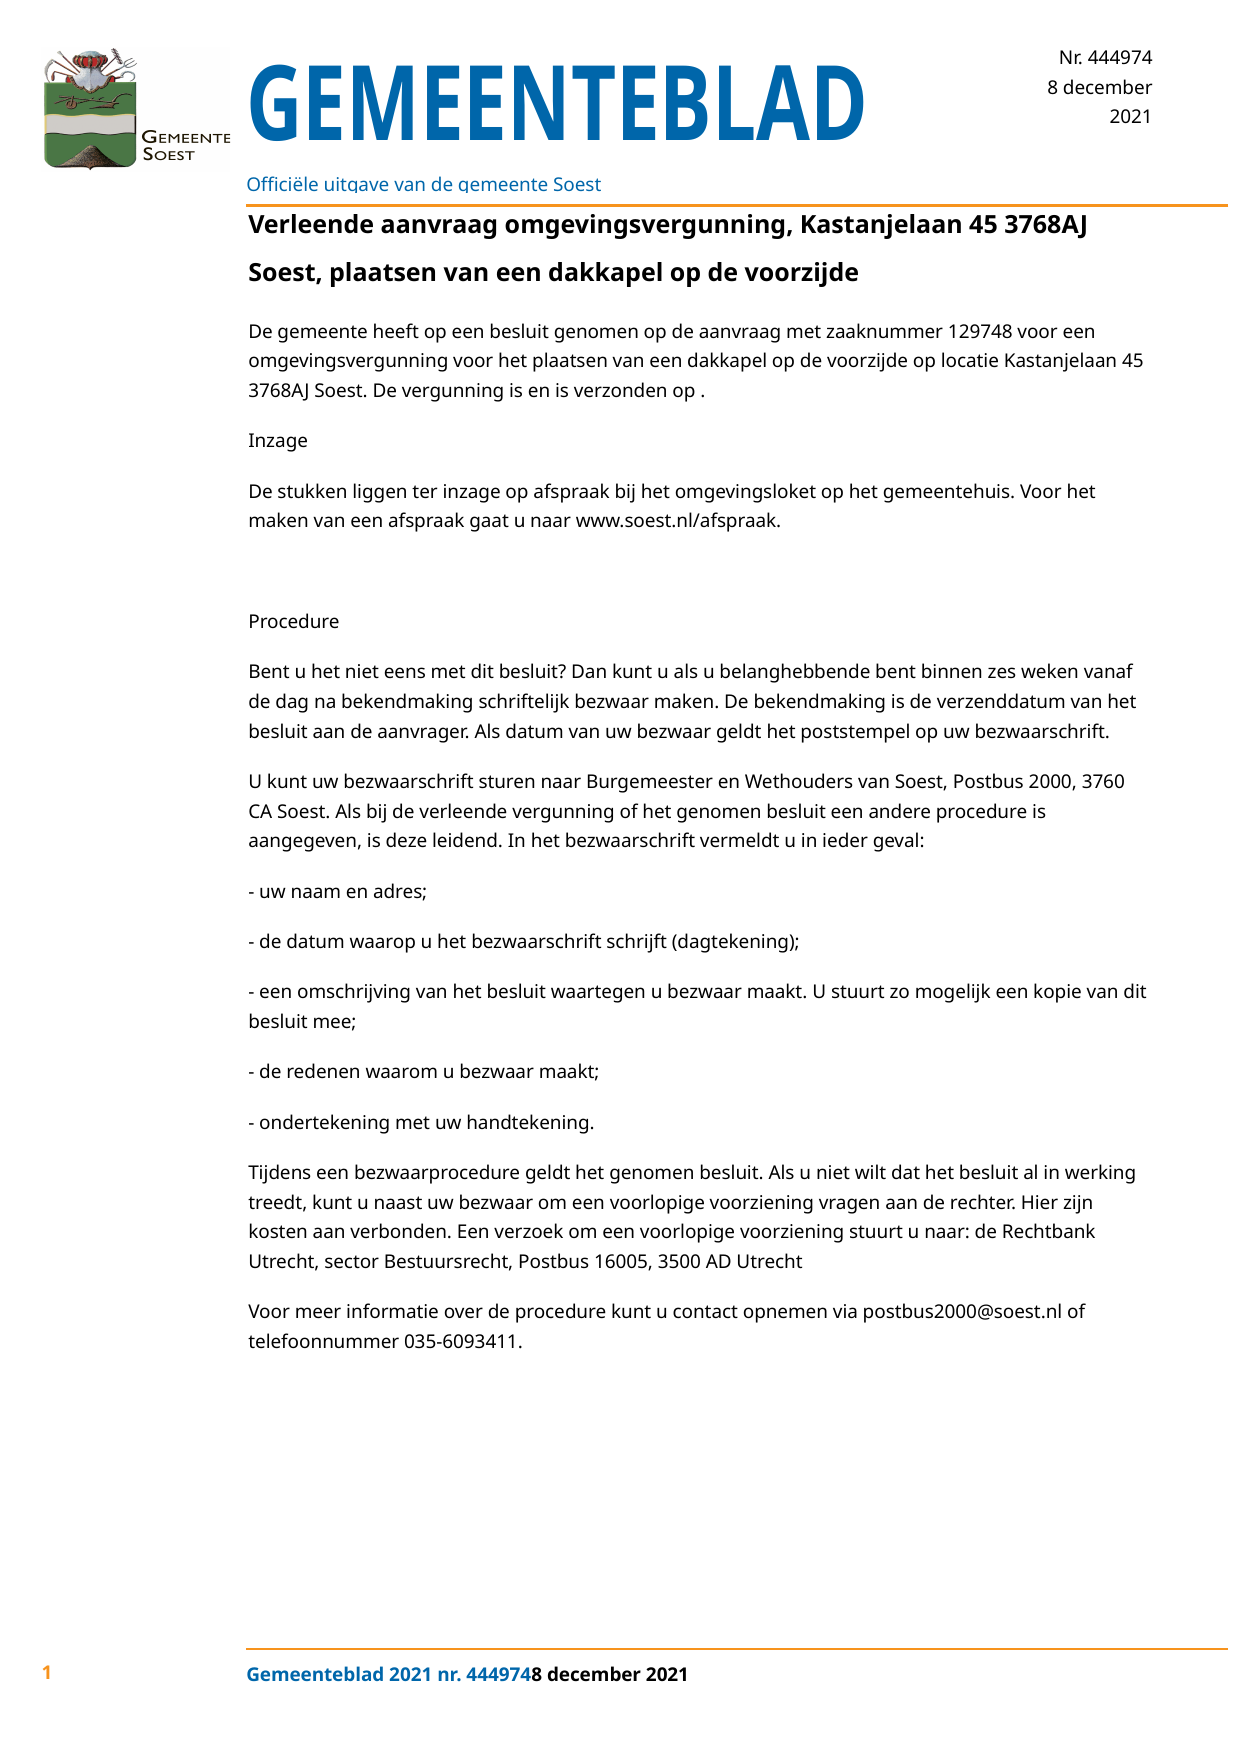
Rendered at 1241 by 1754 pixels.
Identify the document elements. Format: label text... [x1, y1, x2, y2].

text Inzage [248, 427, 1152, 453]
text Tijdens een bezwaarprocedure geldt het genomen besluit. Als u niet wilt dat het besluit al in werking treedt, kunt u naast uw bezwaar om een voorlopige voorziening vragen aan de rechter. Hier zijn kosten aan verbonden. Een verzoek om een voorlopige voorziening stuurt u naar: de Rechtbank Utrecht, sector Bestuursrecht, Postbus 16005, 3500 AD Utrecht [248, 1159, 1152, 1274]
text - de datum waarop u het bezwaarschrift schrijft (dagtekening); [248, 928, 1152, 954]
text De gemeente heeft op een besluit genomen op de aanvraag met zaaknummer 129748 voor een omgevingsvergunning voor het plaatsen van een dakkapel op de voorzijde op locatie Kastanjelaan 45 3768AJ Soest. De vergunning is en is verzonden op . [248, 318, 1152, 403]
text - een omschrijving van het besluit waartegen u bezwaar maakt. U stuurt zo mogelijk een kopie van dit besluit mee; [248, 979, 1152, 1034]
picture [41, 47, 231, 172]
text Procedure [248, 608, 1152, 634]
text Voor meer informatie over de procedure kunt u contact opnemen via postbus2000@soest.nl of telefoonnummer 035-6093411. [248, 1299, 1152, 1354]
text U kunt uw bezwaarschrift sturen naar Burgemeester en Wethouders van Soest, Postbus 2000, 3760 CA Soest. Als bij de verleende vergunning of het genomen besluit een andere procedure is aangegeven, is deze leidend. In het bezwaarschrift vermeldt u in ieder geval: [248, 768, 1152, 853]
text Bent u het niet eens met dit besluit? Dan kunt u als u belanghebbende bent binnen zes weken vanaf de dag na bekendmaking schriftelijk bezwaar maken. De bekendmaking is de verzenddatum van het besluit aan de aanvrager. Als datum van uw bezwaar geldt het poststempel op uw bezwaarschrift. [248, 659, 1152, 744]
text - de redenen waarom u bezwaar maakt; [248, 1059, 1152, 1084]
text De stukken liggen ter inzage op afspraak bij het omgevingsloket op het gemeentehuis. Voor het maken van een afspraak gaat u naar www.soest.nl/afspraak. [248, 478, 1152, 533]
text - uw naam en adres; [248, 878, 1152, 904]
text - ondertekening met uw handtekening. [248, 1109, 1152, 1135]
text Verleende aanvraag omgevingsvergunning, Kastanjelaan 45 3768AJ Soest, plaatsen van een dakkapel op de voorzijde [248, 207, 1152, 288]
